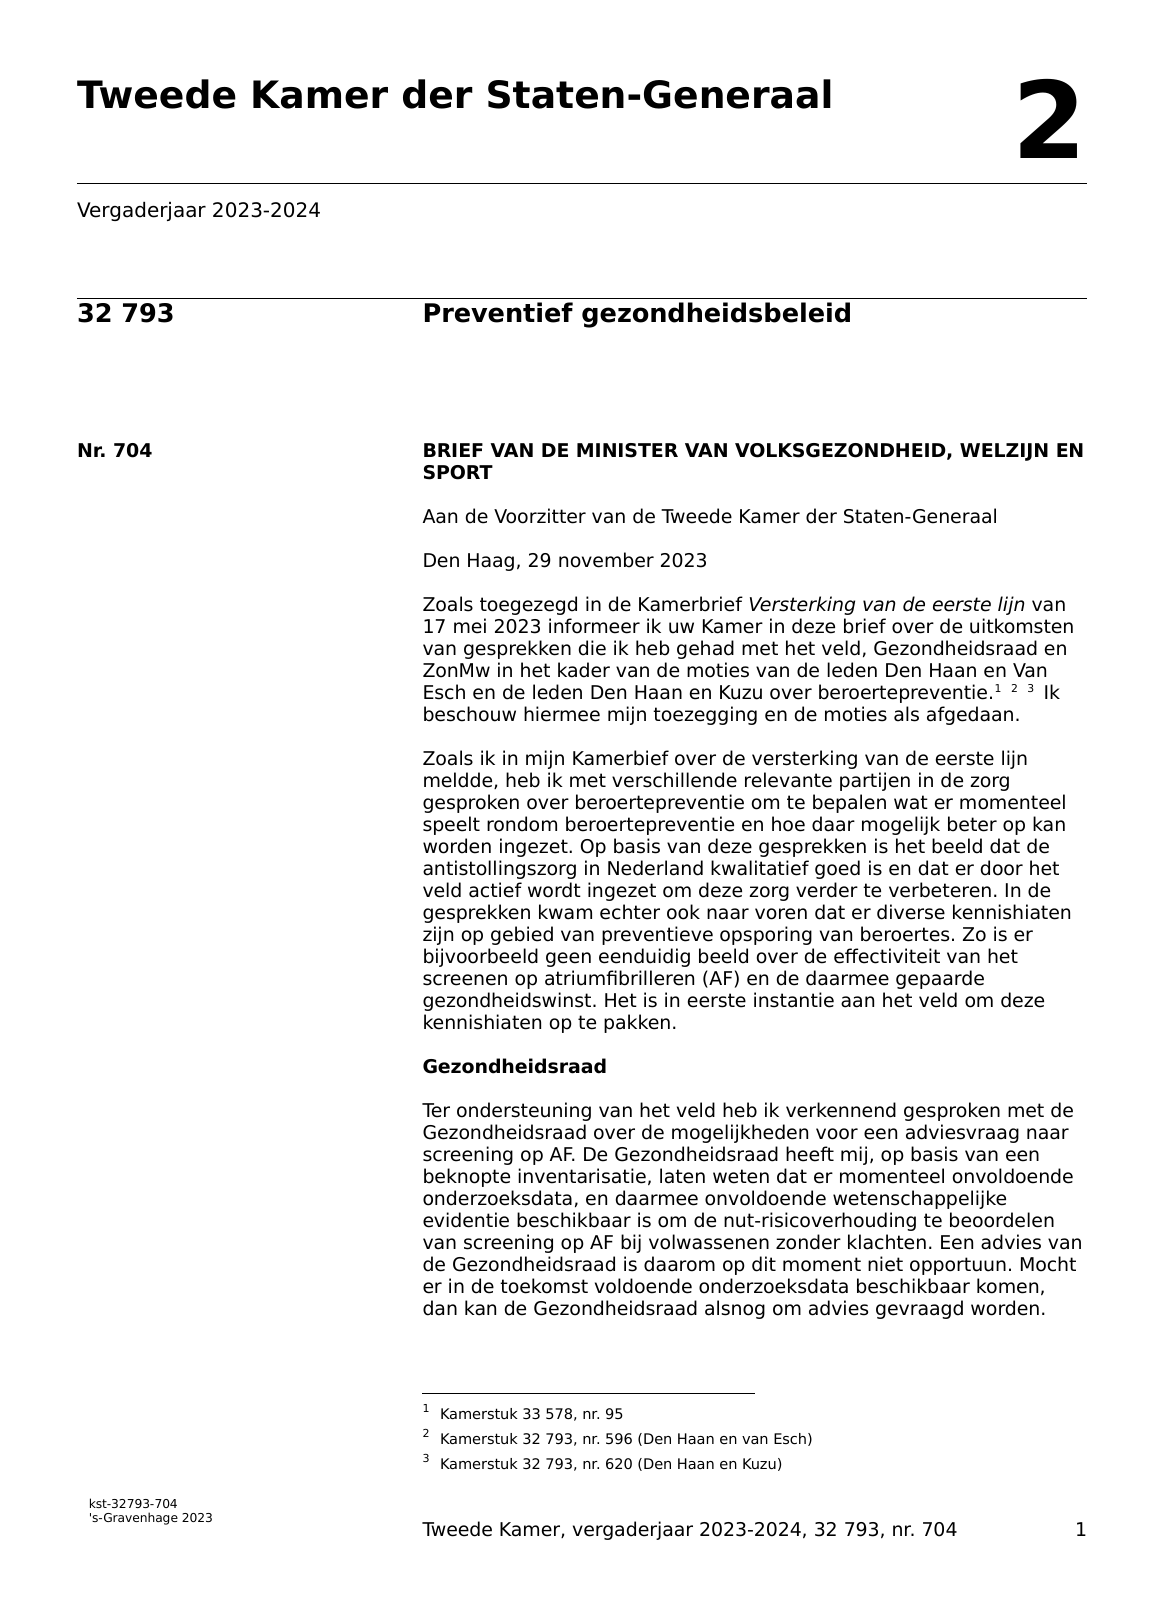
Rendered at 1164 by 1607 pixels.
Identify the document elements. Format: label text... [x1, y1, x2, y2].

text Zoals ik in mijn Kamerbief over de versterking van de eerste lijn meldde, heb ik met verschillende relevante partijen in de zorg gesproken over beroertepreventie om te bepalen wat er momenteel speelt rondom beroertepreventie en hoe daar mogelijk beter op kan worden ingezet. Op basis van deze gesprekken is het beeld dat de antistollingszorg in Nederland kwalitatief goed is en dat er door het veld actief wordt ingezet om deze zorg verder te verbeteren. In de gesprekken kwam echter ook naar voren dat er diverse kennishiaten zijn op gebied van preventieve opsporing van beroertes. Zo is er bijvoorbeeld geen eenduidig beeld over de effectiviteit van het screenen op atriumfibrilleren (AF) en de daarmee gepaarde gezondheidswinst. Het is in eerste instantie aan het veld om deze kennishiaten op te pakken. [422, 748, 1087, 1034]
subtitle Nr. 704 BRIEF VAN DE MINISTER VAN VOLKSGEZONDHEID, WELZIJN EN SPORT [77, 440, 1087, 484]
table_cell Vergaderjaar 2023-2024 [77, 184, 1087, 298]
text Kamerstuk 33 578, nr. 95 [422, 1402, 1087, 1424]
table_header 2 [886, 59, 1087, 183]
table_header Tweede Kamer der Staten-Generaal [77, 59, 886, 183]
text Den Haag, 29 november 2023 [422, 550, 1087, 572]
text Kamerstuk 32 793, nr. 620 (Den Haan en Kuzu) [422, 1452, 1087, 1474]
subtitle 32 793 Preventief gezondheidsbeleid [77, 299, 1087, 329]
text Ter ondersteuning van het veld heb ik verkennend gesproken met de Gezondheidsraad over de mogelijkheden voor een adviesvraag naar screening op AF. De Gezondheidsraad heeft mij, op basis van een beknopte inventarisatie, laten weten dat er momenteel onvoldoende onderzoeksdata, en daarmee onvoldoende wetenschappelijke evidentie beschikbaar is om de nut-risicoverhouding te beoordelen van screening op AF bij volwassenen zonder klachten. Een advies van de Gezondheidsraad is daarom op dit moment niet opportuun. Mocht er in de toekomst voldoende onderzoeksdata beschikbaar komen, dan kan de Gezondheidsraad alsnog om advies gevraagd worden. [422, 1100, 1087, 1320]
text Zoals toegezegd in de Kamerbrief Versterking van de eerste lijn van 17 mei 2023 informeer ik uw Kamer in deze brief over de uitkomsten van gesprekken die ik heb gehad met het veld, Gezondheidsraad en ZonMw in het kader van de moties van de leden Den Haan en Van Esch en de leden Den Haan en Kuzu over beroertepreventie. Ik beschouw hiermee mijn toezegging en de moties als afgedaan. [422, 594, 1087, 726]
text kst-32793-704 [88, 1497, 323, 1511]
text 's-Gravenhage 2023 [88, 1511, 323, 1525]
text Aan de Voorzitter van de Tweede Kamer der Staten-Generaal [422, 506, 1087, 528]
text Kamerstuk 32 793, nr. 596 (Den Haan en van Esch) [422, 1427, 1087, 1449]
subtitle Gezondheidsraad [422, 1056, 1087, 1078]
